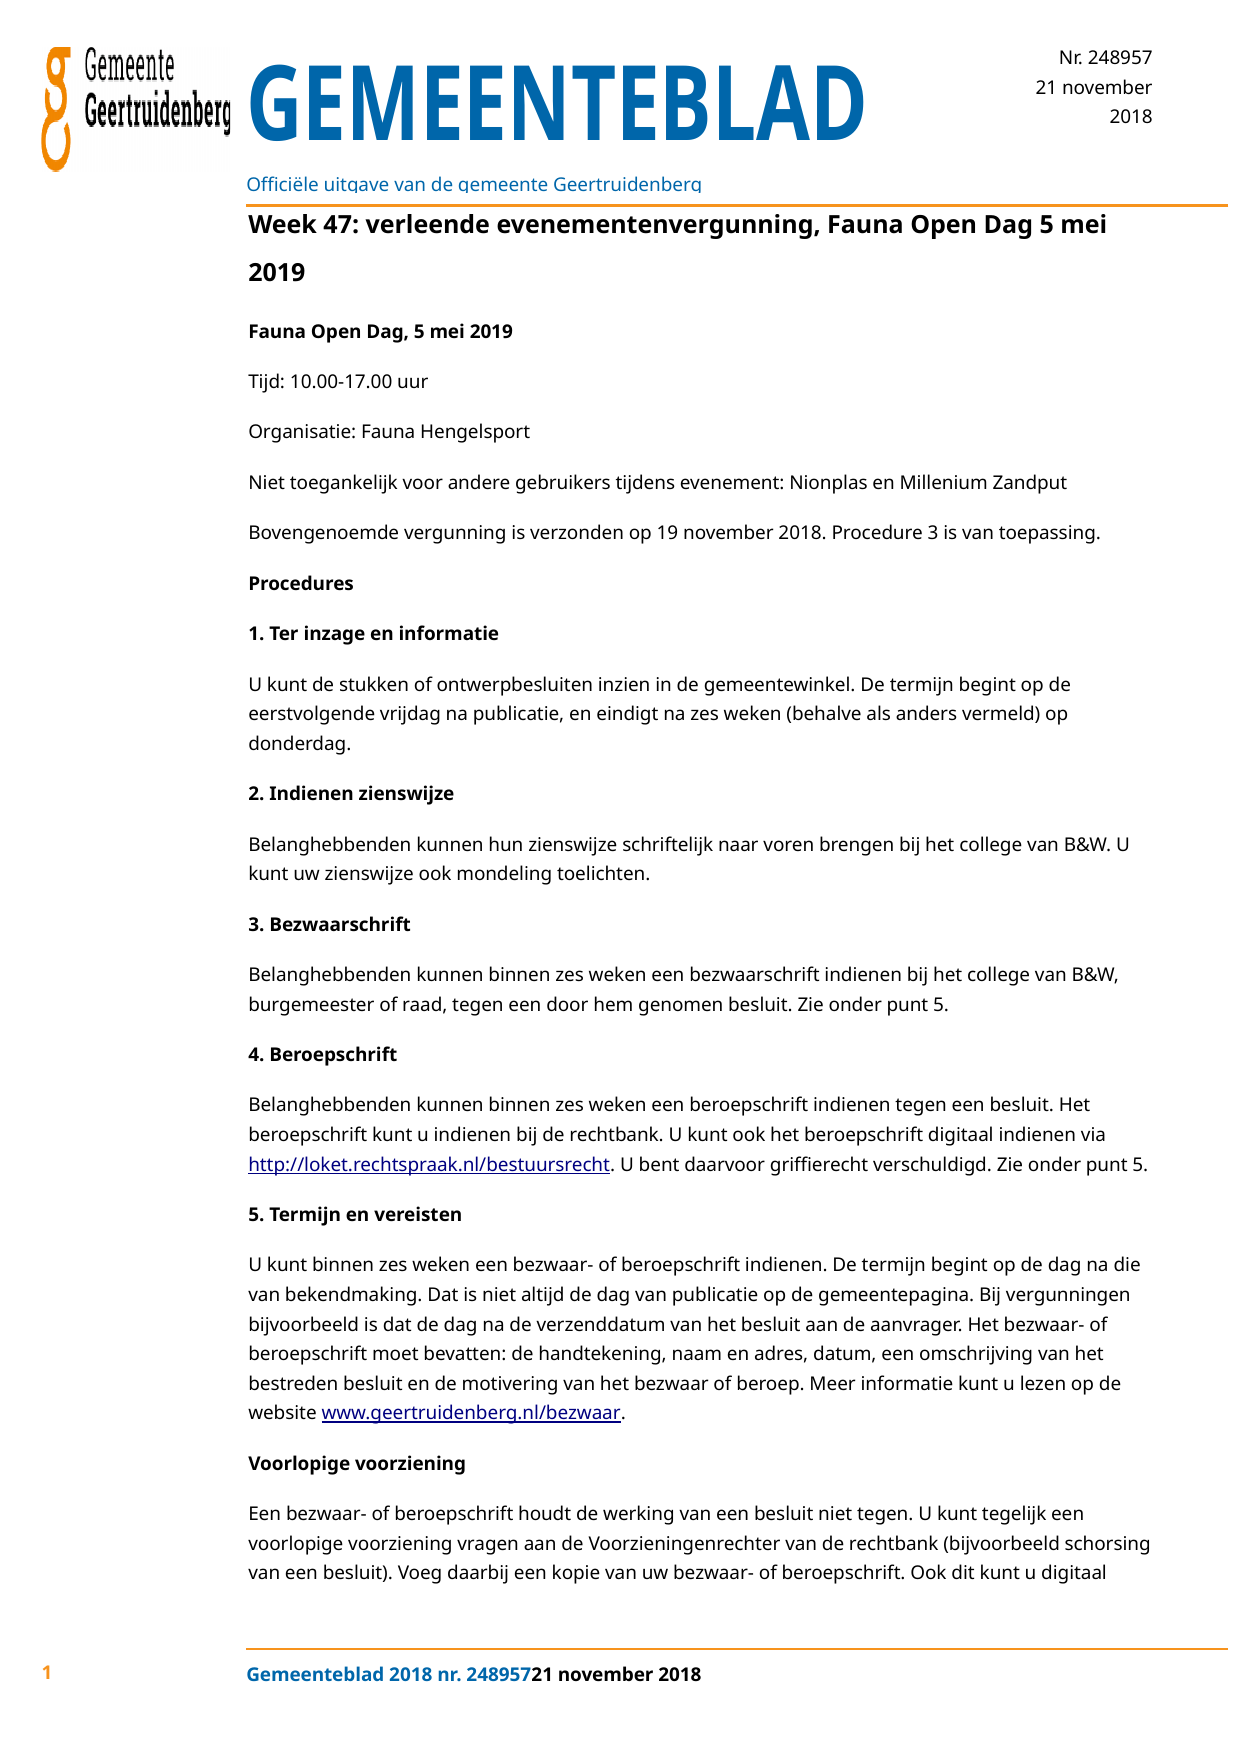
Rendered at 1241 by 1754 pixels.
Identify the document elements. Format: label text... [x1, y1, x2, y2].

text Organisatie: Fauna Hengelsport [248, 419, 1152, 444]
text 2. Indienen zienswijze [248, 780, 1152, 806]
text Tijd: 10.00-17.00 uur [248, 368, 1152, 394]
text Belanghebbenden kunnen hun zienswijze schriftelijk naar voren brengen bij het college van B&W. U kunt uw zienswijze ook mondeling toelichten. [248, 831, 1152, 886]
text 5. Termijn en vereisten [248, 1201, 1152, 1227]
text Niet toegankelijk voor andere gebruikers tijdens evenement: Nionplas en Millenium Zandput [248, 469, 1152, 495]
text U kunt binnen zes weken een bezwaar- of beroepschrift indienen. De termijn begint op de dag na die van bekendmaking. Dat is niet altijd de dag van publicatie op de gemeentepagina. Bij vergunningen bijvoorbeeld is dat de dag na de verzenddatum van het besluit aan de aanvrager. Het bezwaar- of beroepschrift moet bevatten: de handtekening, naam en adres, datum, een omschrijving van het bestreden besluit en de motivering van het bezwaar of beroep. Meer informatie kunt u lezen op de website www.geertruidenberg.nl/bezwaar. [248, 1252, 1152, 1425]
text Belanghebbenden kunnen binnen zes weken een bezwaarschrift indienen bij het college van B&W, burgemeester of raad, tegen een door hem genomen besluit. Zie onder punt 5. [248, 961, 1152, 1017]
text Week 47: verleende evenementenvergunning, Fauna Open Dag 5 mei 2019 [248, 207, 1152, 288]
text Voorlopige voorziening [248, 1450, 1152, 1476]
text Bovengenoemde vergunning is verzonden op 19 november 2018. Procedure 3 is van toepassing. [248, 519, 1152, 545]
text Procedures [248, 570, 1152, 596]
picture [41, 47, 231, 172]
text 4. Beroepschrift [248, 1041, 1152, 1067]
text Een bezwaar- of beroepschrift houdt de werking van een besluit niet tegen. U kunt tegelijk een voorlopige voorziening vragen aan de Voorzieningenrechter van de rechtbank (bijvoorbeeld schorsing van een besluit). Voeg daarbij een kopie van uw bezwaar- of beroepschrift. Ook dit kunt u digitaal [248, 1500, 1152, 1585]
text Fauna Open Dag, 5 mei 2019 [248, 318, 1152, 344]
text 1. Ter inzage en informatie [248, 620, 1152, 646]
text Belanghebbenden kunnen binnen zes weken een beroepschrift indienen tegen een besluit. Het beroepschrift kunt u indienen bij de rechtbank. U kunt ook het beroepschrift digitaal indienen via http://loket.rechtspraak.nl/bestuursrecht. U bent daarvoor griffierecht verschuldigd. Zie onder punt 5. [248, 1092, 1152, 1177]
text U kunt de stukken of ontwerpbesluiten inzien in de gemeentewinkel. De termijn begint op de eerstvolgende vrijdag na publicatie, en eindigt na zes weken (behalve als anders vermeld) op donderdag. [248, 671, 1152, 756]
text 3. Bezwaarschrift [248, 911, 1152, 937]
